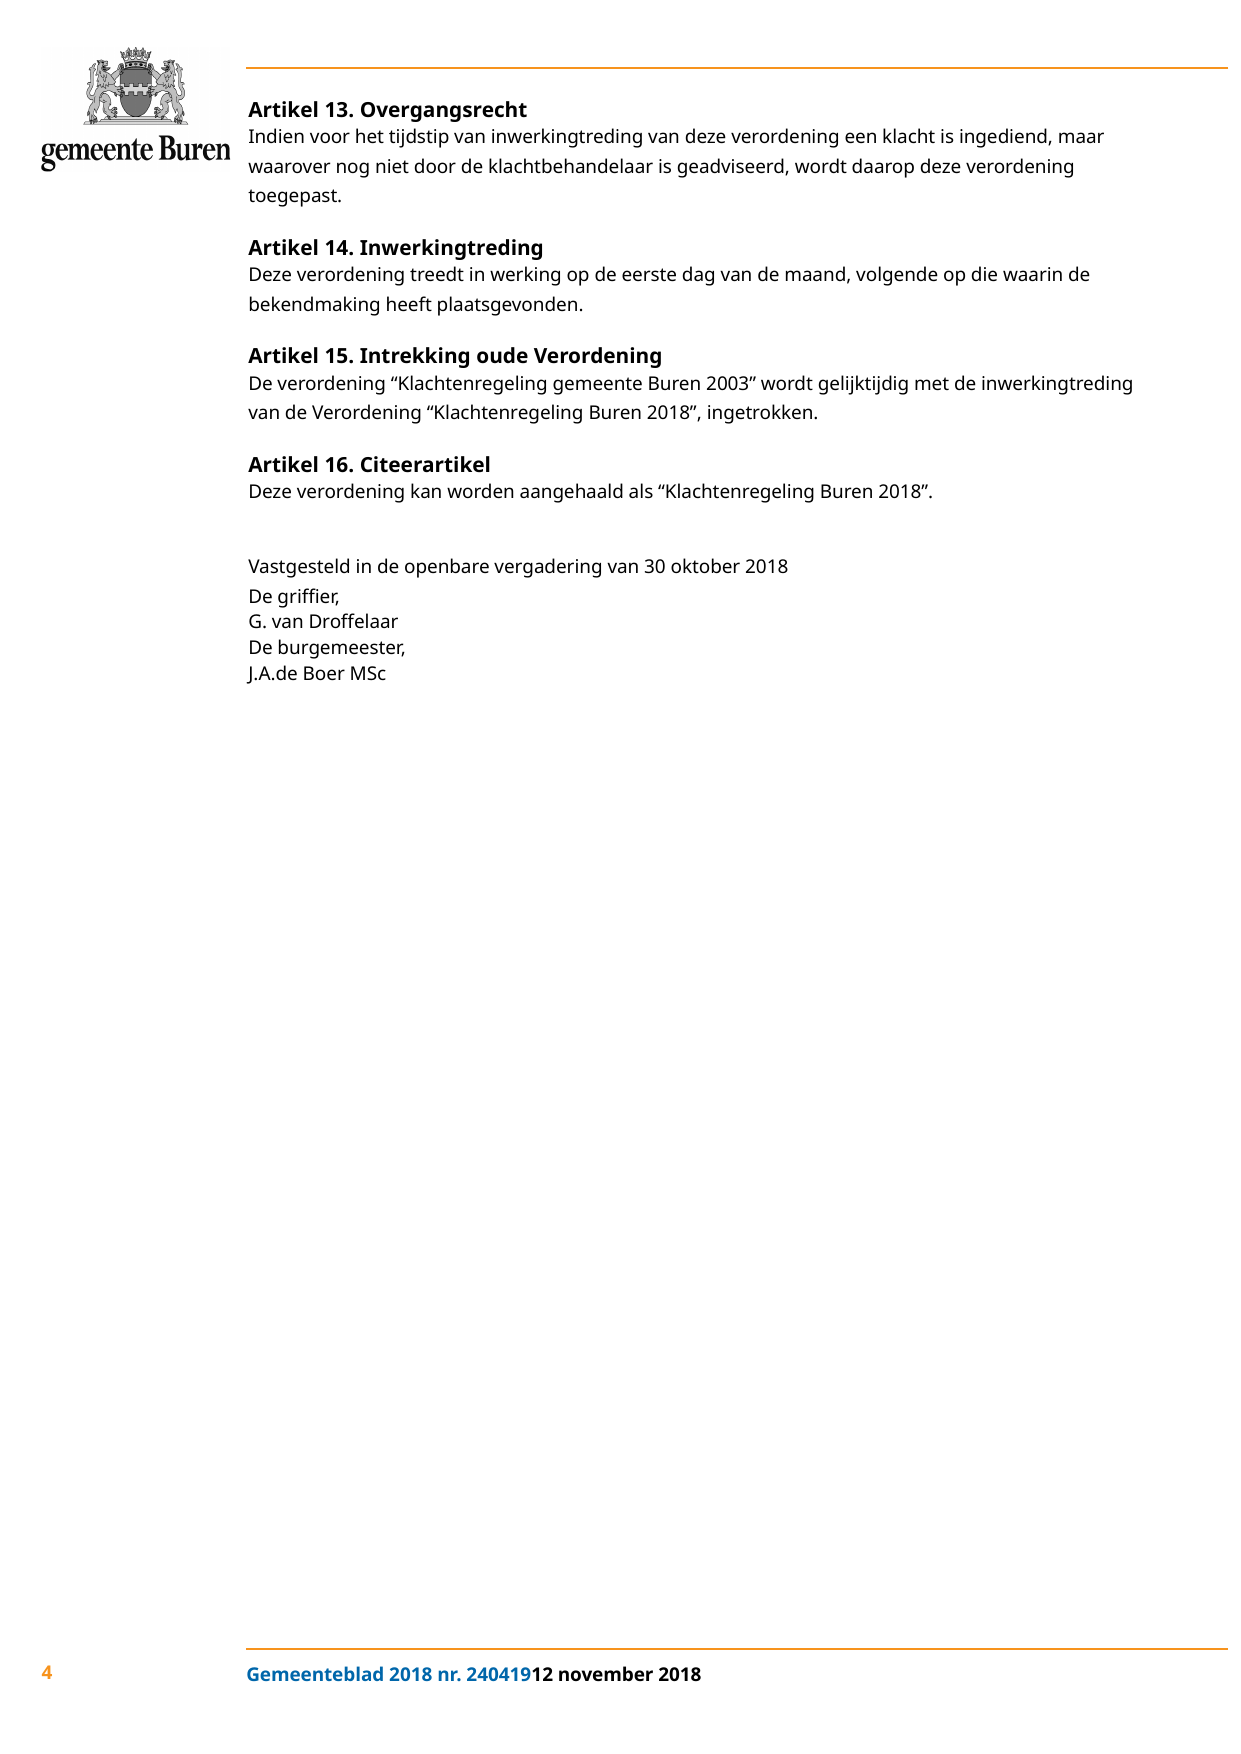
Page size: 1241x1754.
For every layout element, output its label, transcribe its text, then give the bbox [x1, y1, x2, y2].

text G. van Droffelaar [248, 609, 1152, 634]
text Artikel 16. Citeerartikel [248, 450, 1152, 478]
text Deze verordening treedt in werking op de eerste dag van de maand, volgende op die waarin de bekendmaking heeft plaatsgevonden. [248, 261, 1152, 317]
text Vastgesteld in de openbare vergadering van 30 oktober 2018 [248, 553, 1152, 579]
text Artikel 13. Overgangsrecht [248, 95, 1152, 123]
text Artikel 15. Intrekking oude Verordening [248, 341, 1152, 370]
text De burgemeester, [248, 634, 1152, 660]
text De griffier, [248, 583, 1152, 609]
text De verordening “Klachtenregeling gemeente Buren 2003” wordt gelijktijdig met de inwerkingtreding van de Verordening “Klachtenregeling Buren 2018”, ingetrokken. [248, 370, 1152, 425]
text Deze verordening kan worden aangehaald als “Klachtenregeling Buren 2018”. [248, 478, 1152, 504]
text J.A.de Boer MSc [248, 660, 1152, 686]
text Indien voor het tijdstip van inwerkingtreding van deze verordening een klacht is ingediend, maar waarover nog niet door de klachtbehandelaar is geadviseerd, wordt daarop deze verordening toegepast. [248, 123, 1152, 208]
picture [41, 47, 231, 172]
text Artikel 14. Inwerkingtreding [248, 233, 1152, 261]
